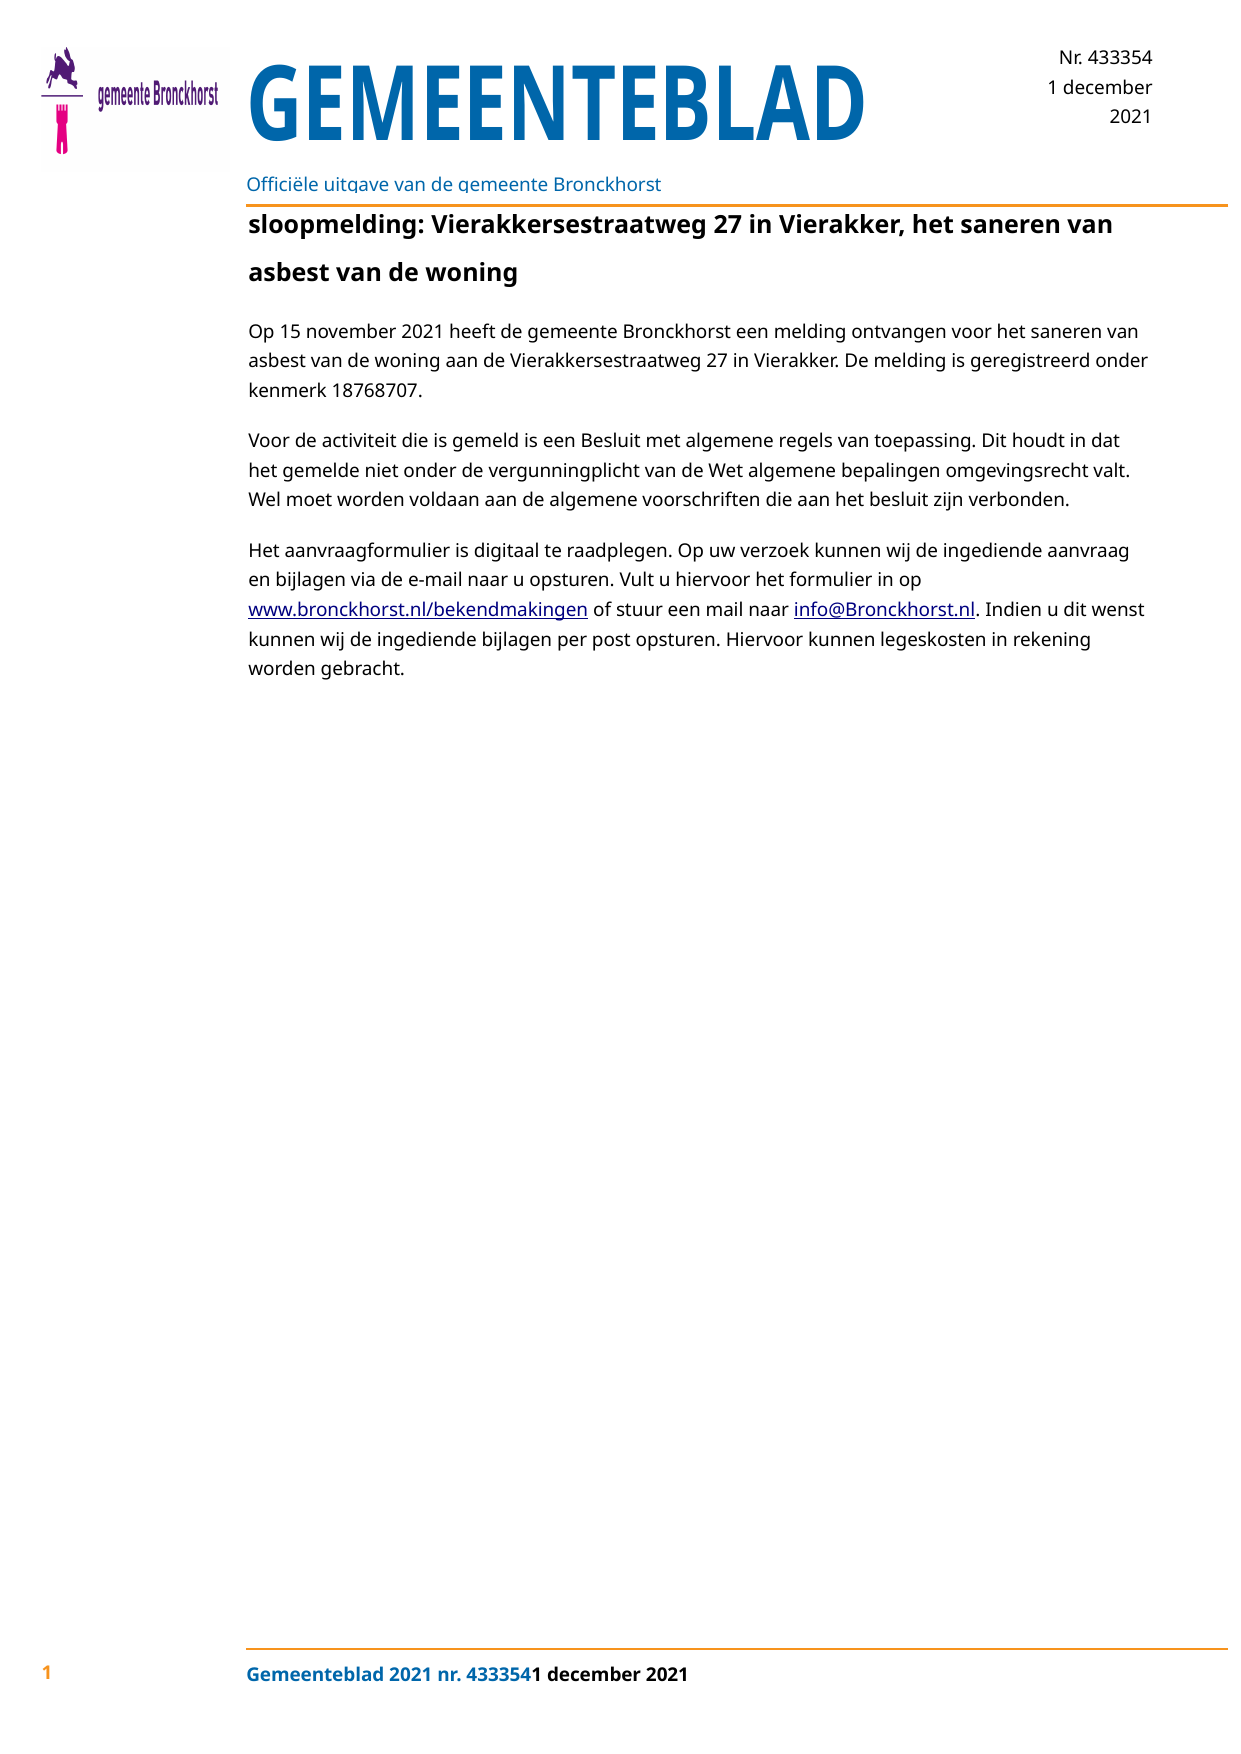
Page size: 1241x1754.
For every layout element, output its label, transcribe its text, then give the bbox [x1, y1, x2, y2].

text sloopmelding: Vierakkersestraatweg 27 in Vierakker, het saneren van asbest van de woning [248, 207, 1152, 288]
text Het aanvraagformulier is digitaal te raadplegen. Op uw verzoek kunnen wij de ingediende aanvraag en bijlagen via de e-mail naar u opsturen. Vult u hiervoor het formulier in op www.bronckhorst.nl/bekendmakingen of stuur een mail naar info@Bronckhorst.nl. Indien u dit wenst kunnen wij de ingediende bijlagen per post opsturen. Hiervoor kunnen legeskosten in rekening worden gebracht. [248, 537, 1152, 681]
text Voor de activiteit die is gemeld is een Besluit met algemene regels van toepassing. Dit houdt in dat het gemelde niet onder de vergunningplicht van de Wet algemene bepalingen omgevingsrecht valt. Wel moet worden voldaan aan de algemene voorschriften die aan het besluit zijn verbonden. [248, 427, 1152, 512]
picture [41, 47, 231, 172]
text Op 15 november 2021 heeft de gemeente Bronckhorst een melding ontvangen voor het saneren van asbest van de woning aan de Vierakkersestraatweg 27 in Vierakker. De melding is geregistreerd onder kenmerk 18768707. [248, 318, 1152, 403]
